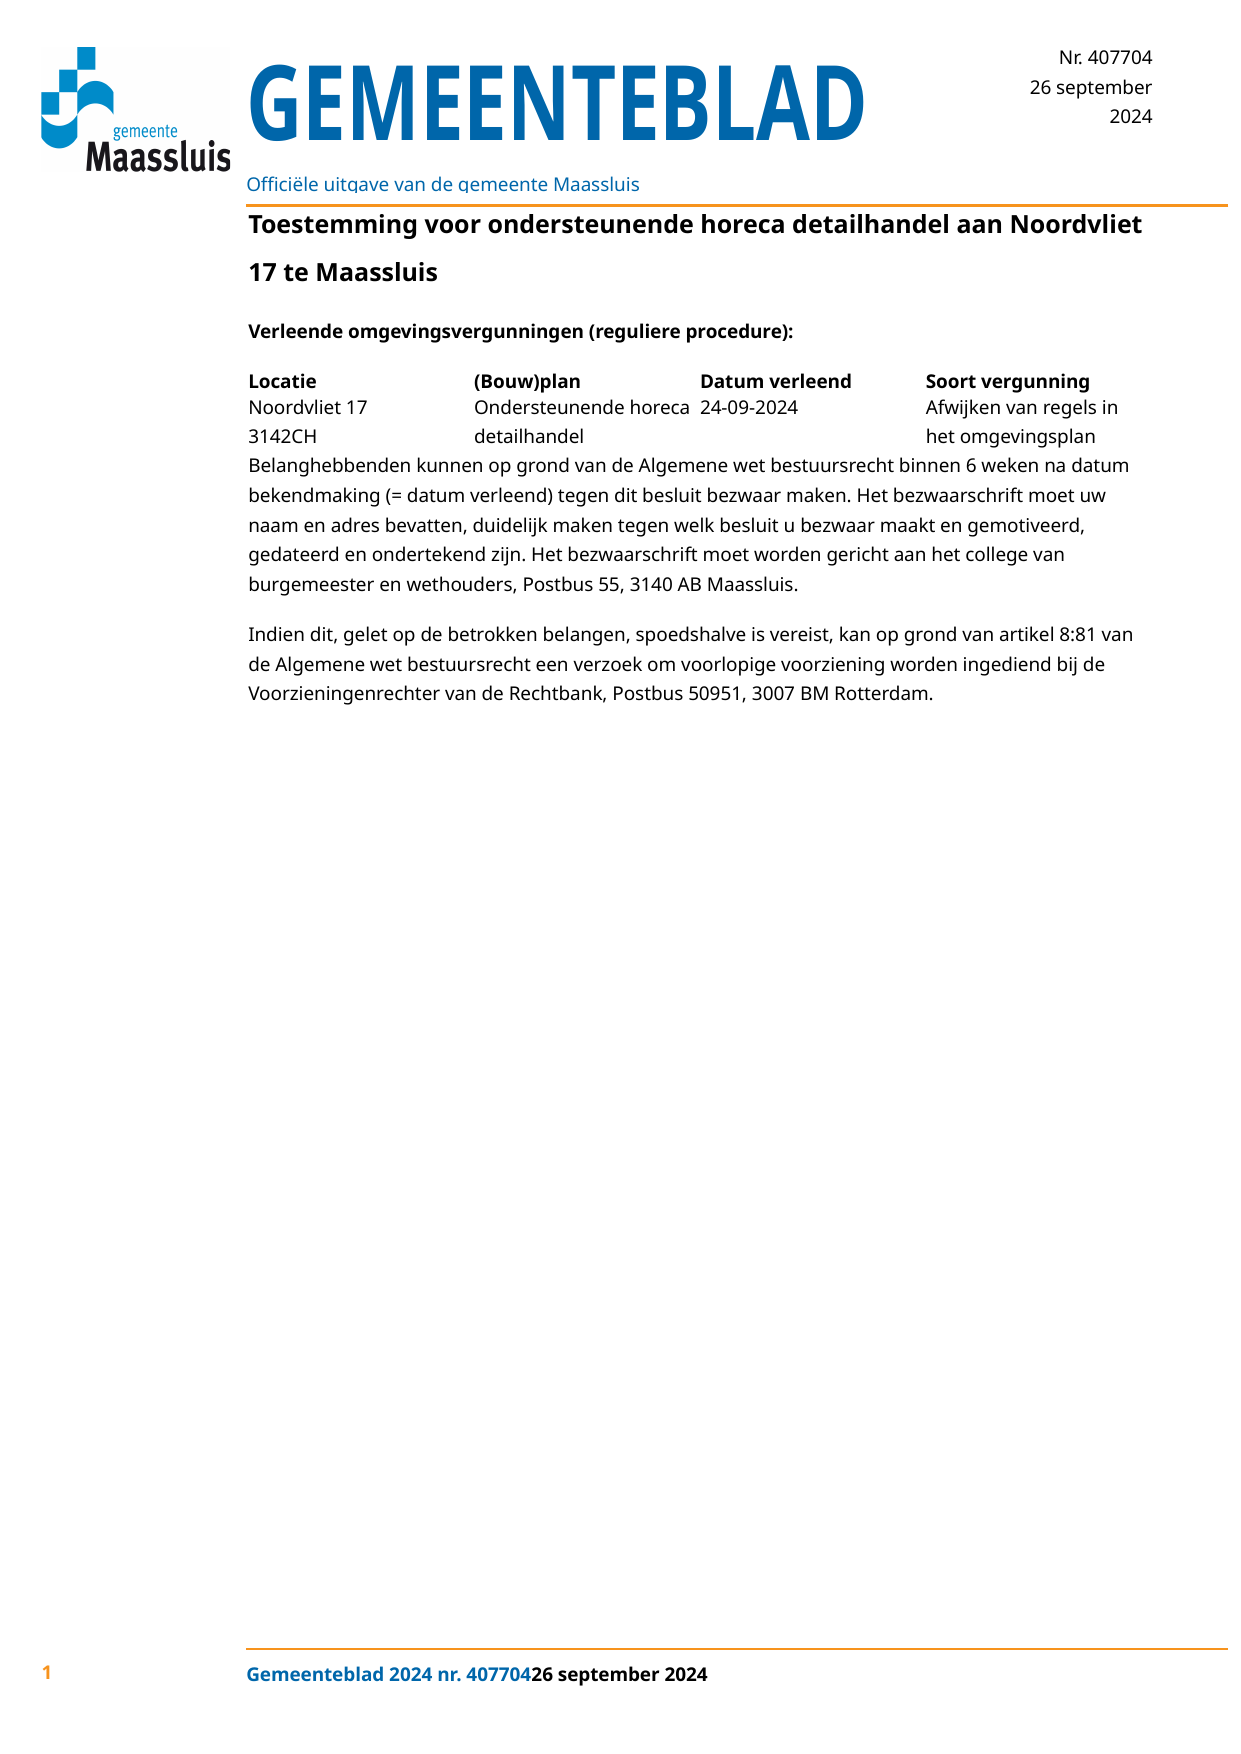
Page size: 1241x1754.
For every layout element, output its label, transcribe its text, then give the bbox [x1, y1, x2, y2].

text Indien dit, gelet op de betrokken belangen, spoedshalve is vereist, kan op grond van artikel 8:81 van de Algemene wet bestuursrecht een verzoek om voorlopige voorziening worden ingediend bij de Voorzieningenrechter van de Rechtbank, Postbus 50951, 3007 BM Rotterdam. [248, 621, 1152, 706]
picture [41, 47, 231, 172]
picture [41, 47, 77, 92]
table_cell Noordvliet 17 3142CH [248, 394, 474, 449]
table_header Datum verleend [700, 369, 926, 394]
table_header Soort vergunning [926, 369, 1152, 394]
table_header (Bouw)plan [474, 369, 700, 394]
table_cell 24-09-2024 [700, 394, 926, 449]
text Verleende omgevingsvergunningen (reguliere procedure): [248, 318, 1152, 344]
text Belanghebbenden kunnen op grond van de Algemene wet bestuursrecht binnen 6 weken na datum bekendmaking (= datum verleend) tegen dit besluit bezwaar maken. Het bezwaarschrift moet uw naam en adres bevatten, duidelijk maken tegen welk besluit u bezwaar maakt en gemotiveerd, gedateerd en ondertekend zijn. Het bezwaarschrift moet worden gericht aan het college van burgemeester en wethouders, Postbus 55, 3140 AB Maassluis. [248, 453, 1152, 597]
table_header Locatie [248, 369, 474, 394]
text Toestemming voor ondersteunende horeca detailhandel aan Noordvliet 17 te Maassluis [248, 207, 1152, 288]
table_cell Afwijken van regels in het omgevingsplan [926, 394, 1152, 449]
table_cell Ondersteunende horeca detailhandel [474, 394, 700, 449]
